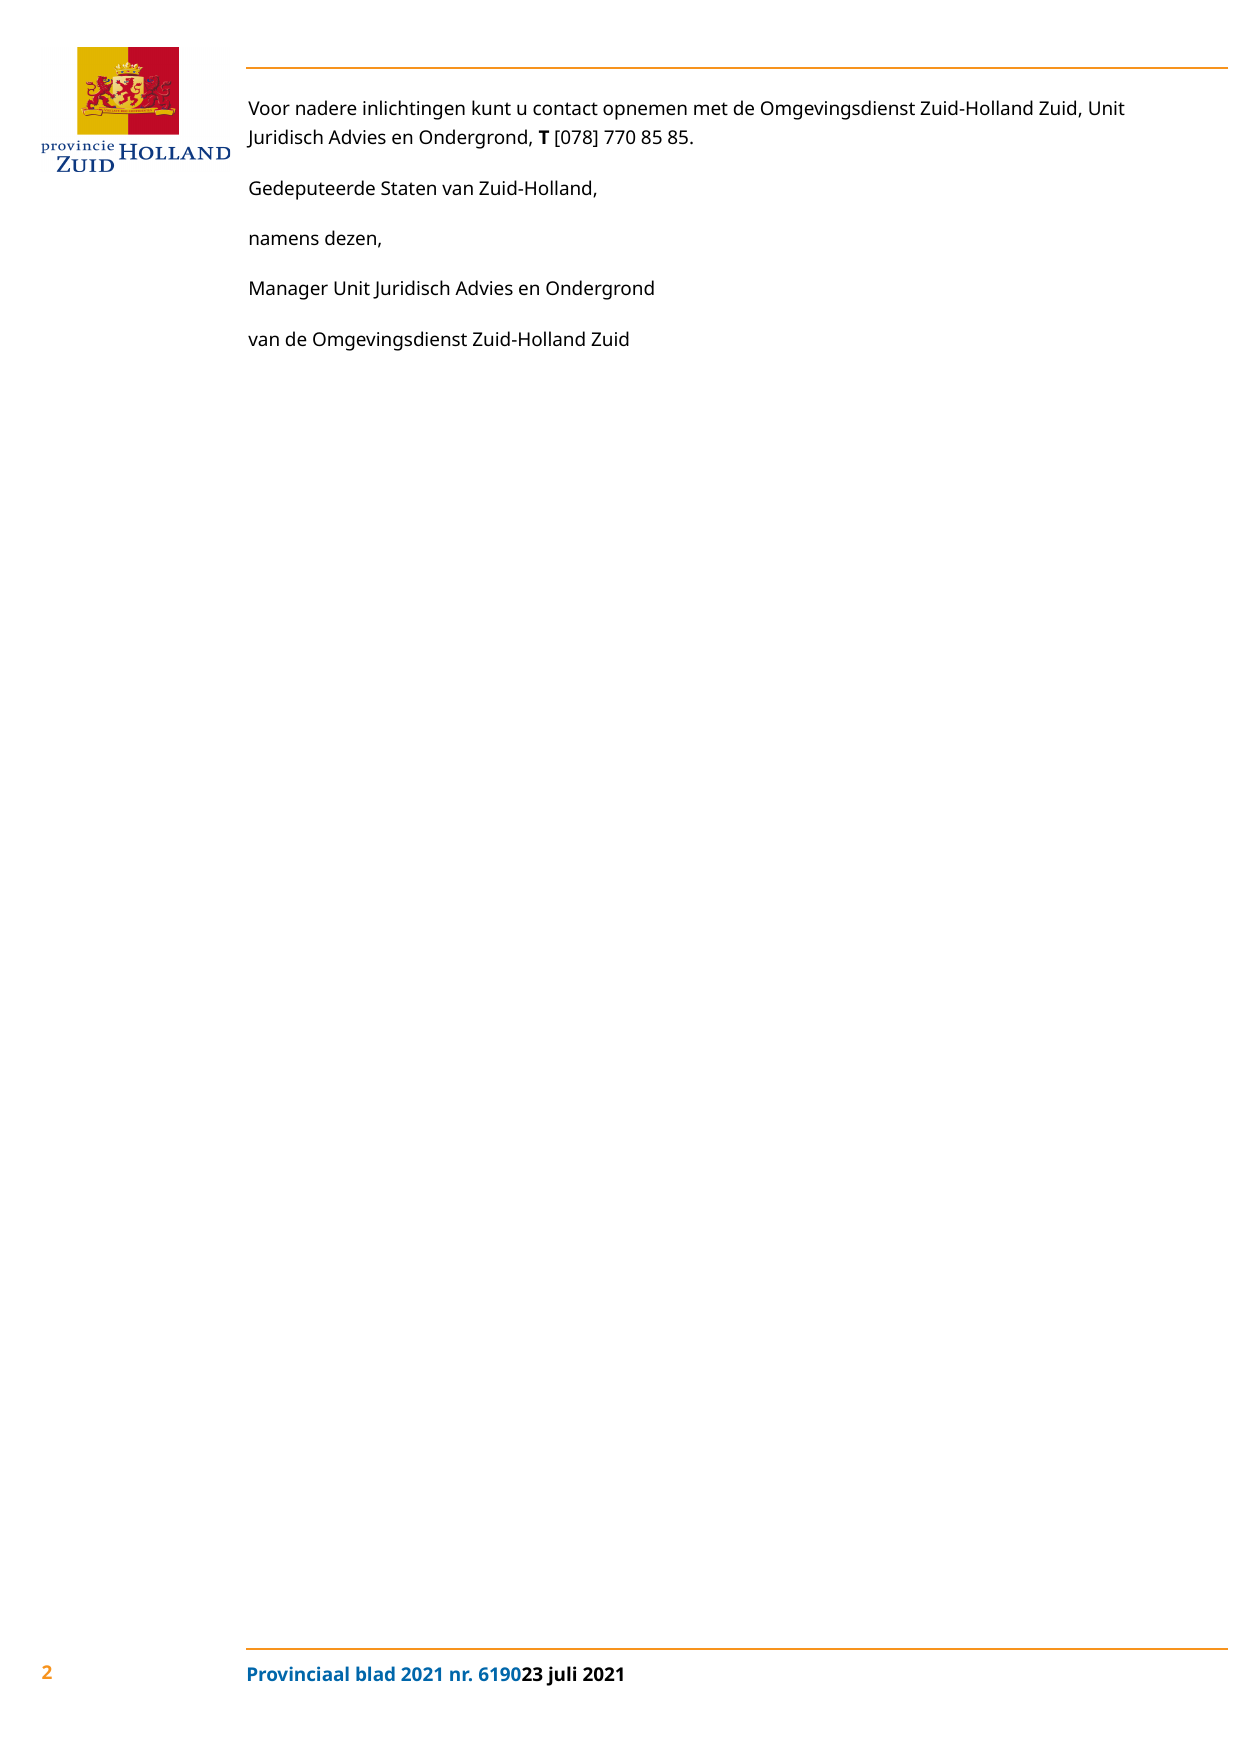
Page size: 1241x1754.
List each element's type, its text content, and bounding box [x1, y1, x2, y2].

text Gedeputeerde Staten van Zuid-Holland, [248, 175, 1152, 201]
text namens dezen, [248, 225, 1152, 251]
text Manager Unit Juridisch Advies en Ondergrond [248, 276, 1152, 301]
text Voor nadere inlichtingen kunt u contact opnemen met de Omgevingsdienst Zuid-Holland Zuid, Unit Juridisch Advies en Ondergrond, T [078] 770 85 85. [248, 95, 1152, 150]
text van de Omgevingsdienst Zuid-Holland Zuid [248, 326, 1152, 352]
picture [41, 47, 231, 172]
